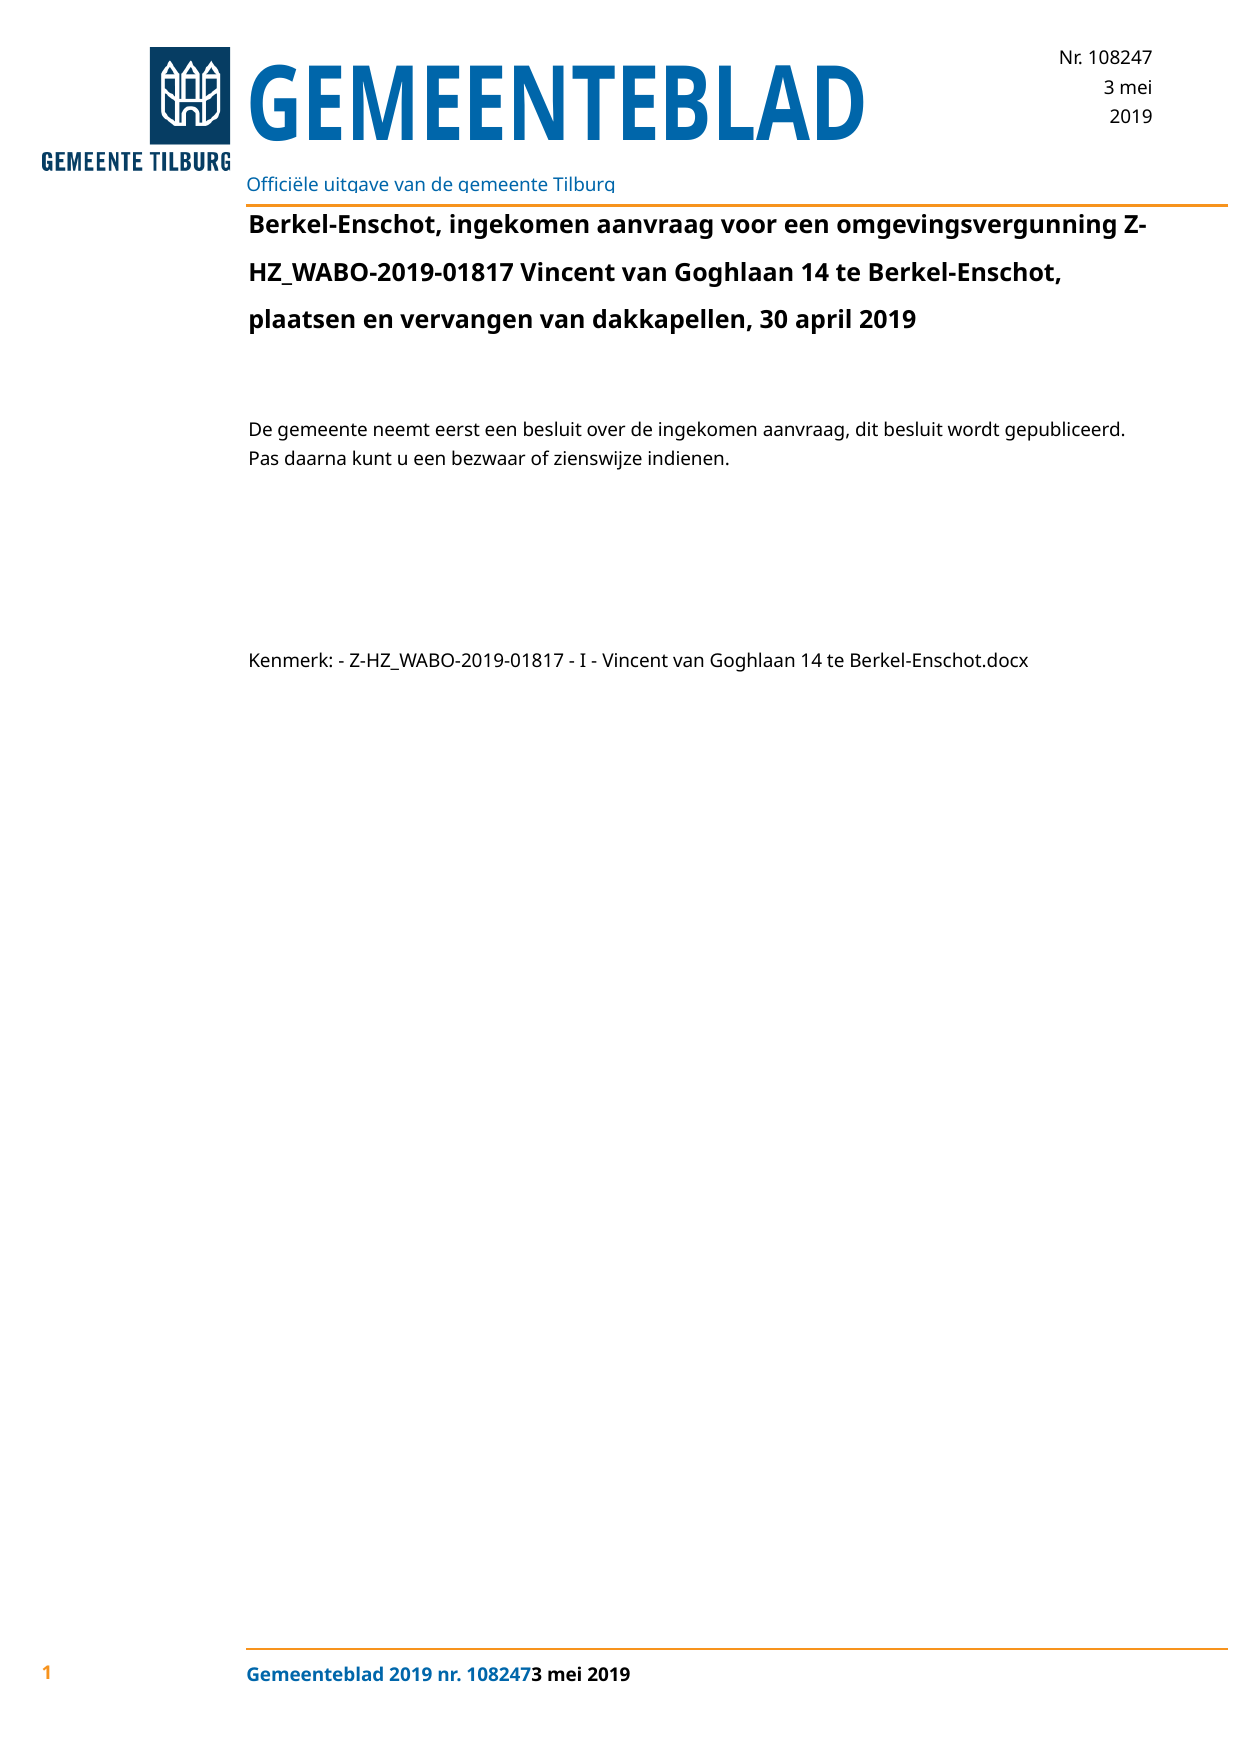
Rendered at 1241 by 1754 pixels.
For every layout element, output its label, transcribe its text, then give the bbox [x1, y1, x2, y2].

picture [41, 47, 231, 172]
text De gemeente neemt eerst een besluit over de ingekomen aanvraag, dit besluit wordt gepubliceerd. Pas daarna kunt u een bezwaar of zienswijze indienen. [248, 416, 1152, 471]
text Kenmerk: - Z-HZ_WABO-2019-01817 - I - Vincent van Goghlaan 14 te Berkel-Enschot.docx [248, 647, 1152, 673]
text Berkel-Enschot, ingekomen aanvraag voor een omgevingsvergunning Z-HZ_WABO-2019-01817 Vincent van Goghlaan 14 te Berkel-Enschot, plaatsen en vervangen van dakkapellen, 30 april 2019 [248, 207, 1152, 336]
